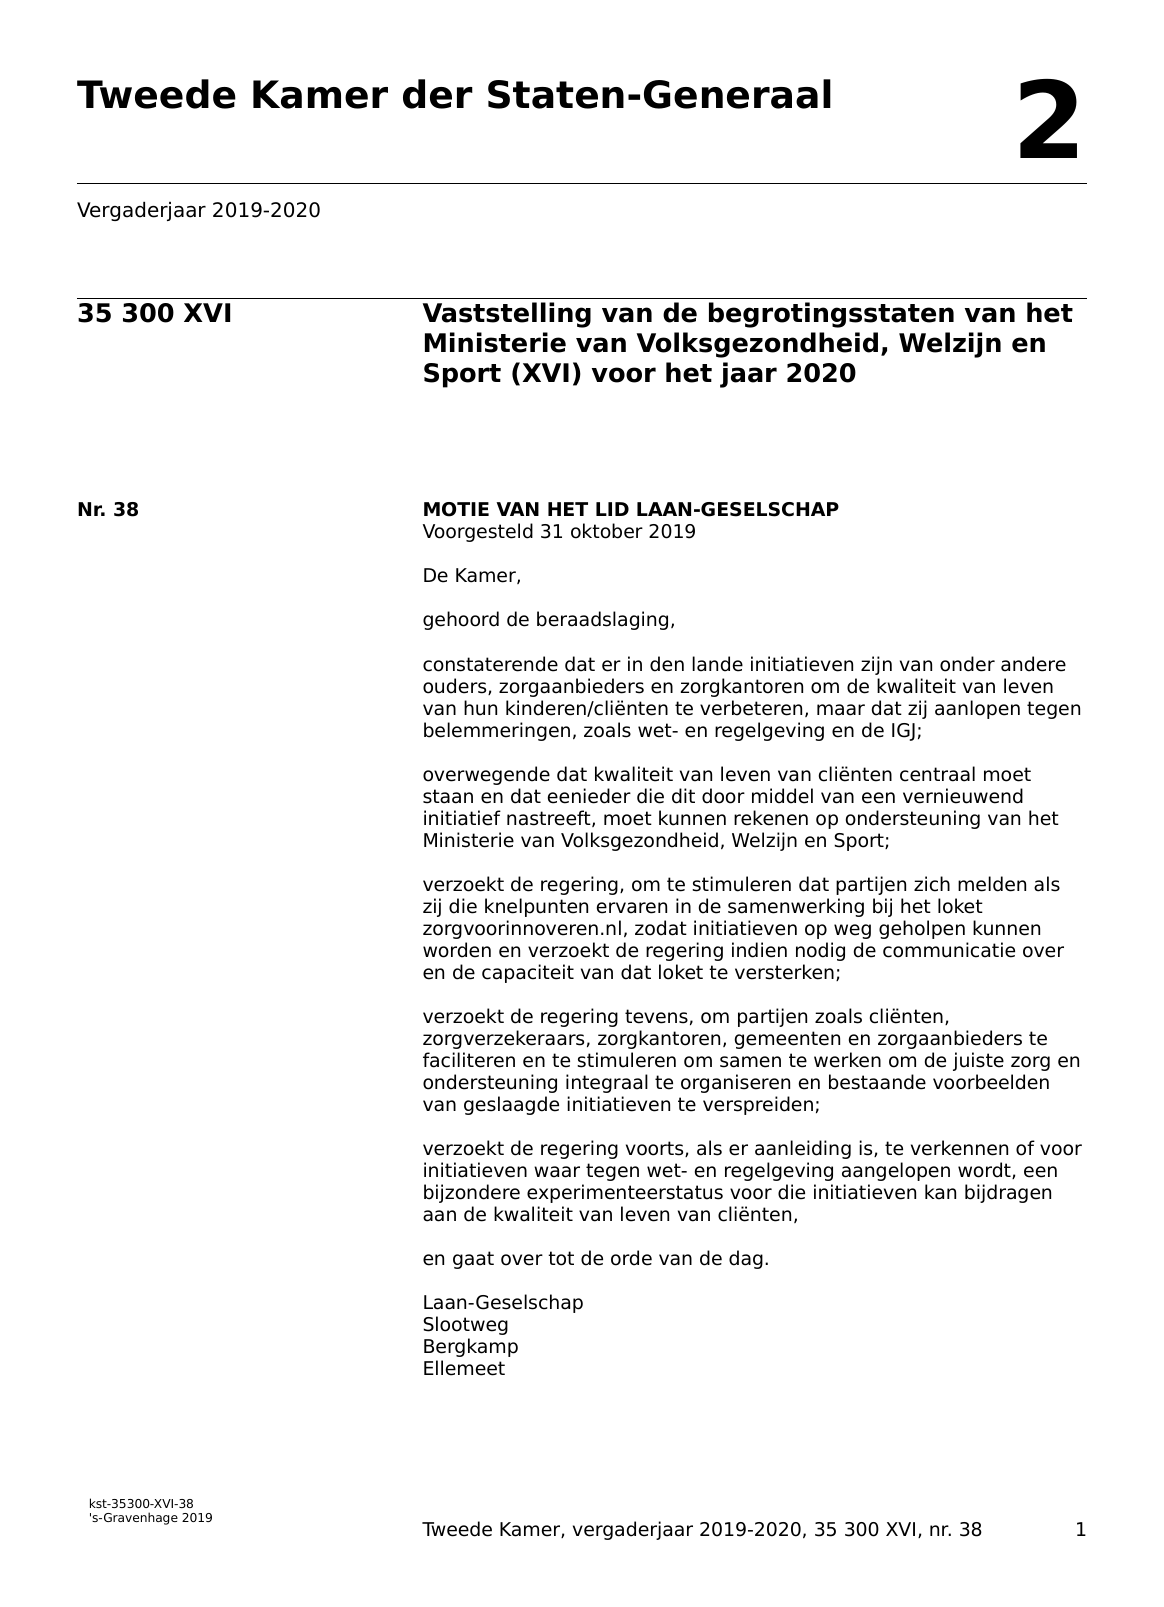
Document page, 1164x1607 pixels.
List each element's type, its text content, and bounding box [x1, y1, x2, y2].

text kst-35300-XVI-38 [88, 1497, 323, 1511]
text verzoekt de regering tevens, om partijen zoals cliënten, zorgverzekeraars, zorgkantoren, gemeenten en zorgaanbieders te faciliteren en te stimuleren om samen te werken om de juiste zorg en ondersteuning integraal te organiseren en bestaande voorbeelden van geslaagde initiatieven te verspreiden; [422, 1006, 1087, 1116]
subtitle 35 300 XVI Vaststelling van de begrotingsstaten van het Ministerie van Volksgezondheid, Welzijn en Sport (XVI) voor het jaar 2020 [77, 299, 1087, 388]
table_header 2 [886, 59, 1087, 183]
text verzoekt de regering voorts, als er aanleiding is, te verkennen of voor initiatieven waar tegen wet- en regelgeving aangelopen wordt, een bijzondere experimenteerstatus voor die initiatieven kan bijdragen aan de kwaliteit van leven van cliënten, [422, 1138, 1087, 1226]
text verzoekt de regering, om te stimuleren dat partijen zich melden als zij die knelpunten ervaren in de samenwerking bij het loket zorgvoorinnoveren.nl, zodat initiatieven op weg geholpen kunnen worden en verzoekt de regering indien nodig de communicatie over en de capaciteit van dat loket te versterken; [422, 874, 1087, 984]
text Ellemeet [422, 1358, 1087, 1380]
table_header Tweede Kamer der Staten-Generaal [77, 59, 886, 183]
text gehoord de beraadslaging, [422, 609, 1087, 631]
text Voorgesteld 31 oktober 2019 [422, 521, 1087, 543]
text Bergkamp [422, 1336, 1087, 1358]
text constaterende dat er in den lande initiatieven zijn van onder andere ouders, zorgaanbieders en zorgkantoren om de kwaliteit van leven van hun kinderen/cliënten te verbeteren, maar dat zij aanlopen tegen belemmeringen, zoals wet- en regelgeving en de IGJ; [422, 653, 1087, 741]
text 's-Gravenhage 2019 [88, 1511, 323, 1525]
text Slootweg [422, 1314, 1087, 1336]
subtitle Nr. 38 MOTIE VAN HET LID LAAN-GESELSCHAP [77, 499, 1087, 521]
table_cell Vergaderjaar 2019-2020 [77, 184, 1087, 298]
text en gaat over tot de orde van de dag. [422, 1248, 1087, 1270]
text overwegende dat kwaliteit van leven van cliënten centraal moet staan en dat eenieder die dit door middel van een vernieuwend initiatief nastreeft, moet kunnen rekenen op ondersteuning van het Ministerie van Volksgezondheid, Welzijn en Sport; [422, 764, 1087, 852]
text De Kamer, [422, 565, 1087, 587]
text Laan-Geselschap [422, 1292, 1087, 1314]
